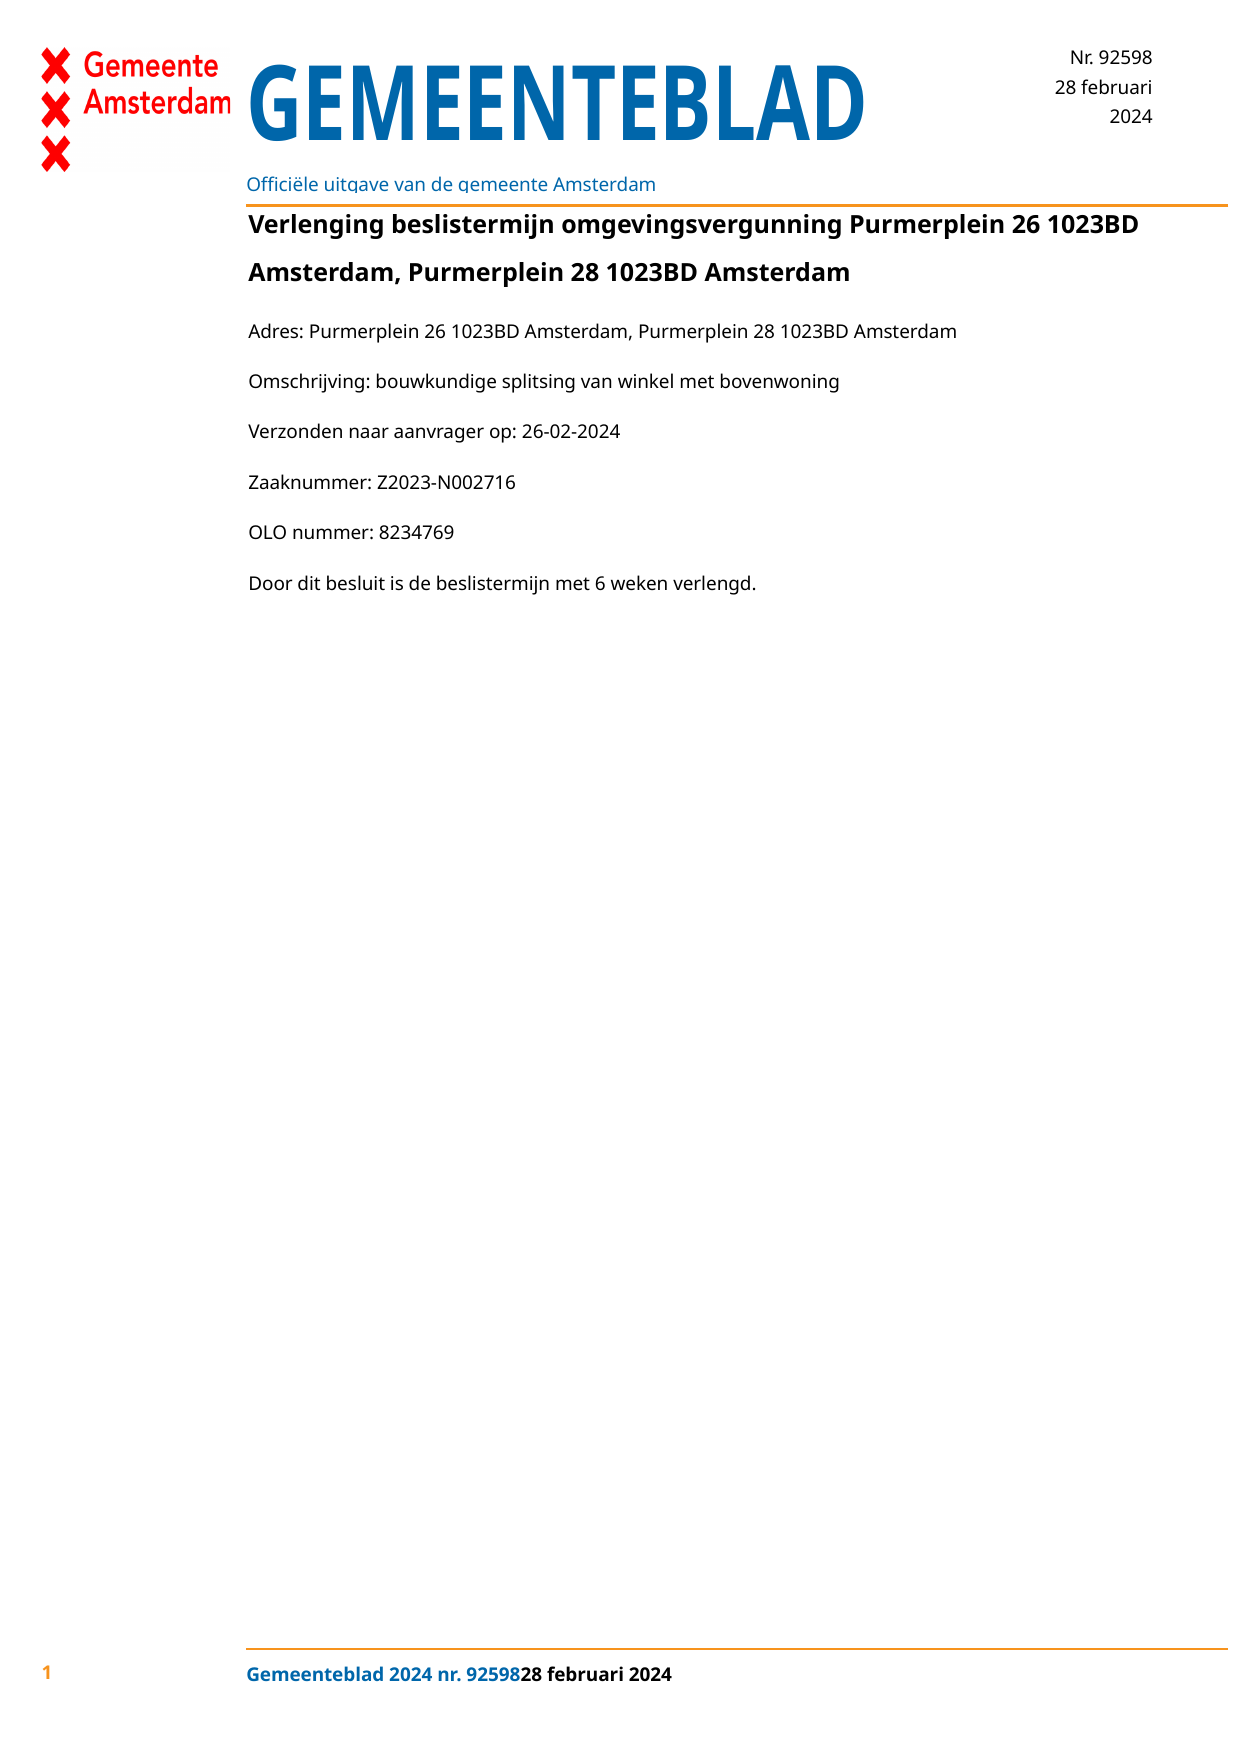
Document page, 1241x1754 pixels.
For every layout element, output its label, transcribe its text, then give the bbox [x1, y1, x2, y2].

picture [41, 47, 231, 172]
text Zaaknummer: Z2023-N002716 [248, 469, 1152, 495]
text Door dit besluit is de beslistermijn met 6 weken verlengd. [248, 570, 1152, 596]
text Adres: Purmerplein 26 1023BD Amsterdam, Purmerplein 28 1023BD Amsterdam [248, 318, 1152, 344]
text OLO nummer: 8234769 [248, 519, 1152, 545]
text Verzonden naar aanvrager op: 26-02-2024 [248, 419, 1152, 444]
text Verlenging beslistermijn omgevingsvergunning Purmerplein 26 1023BD Amsterdam, Purmerplein 28 1023BD Amsterdam [248, 207, 1152, 288]
text Omschrijving: bouwkundige splitsing van winkel met bovenwoning [248, 368, 1152, 394]
